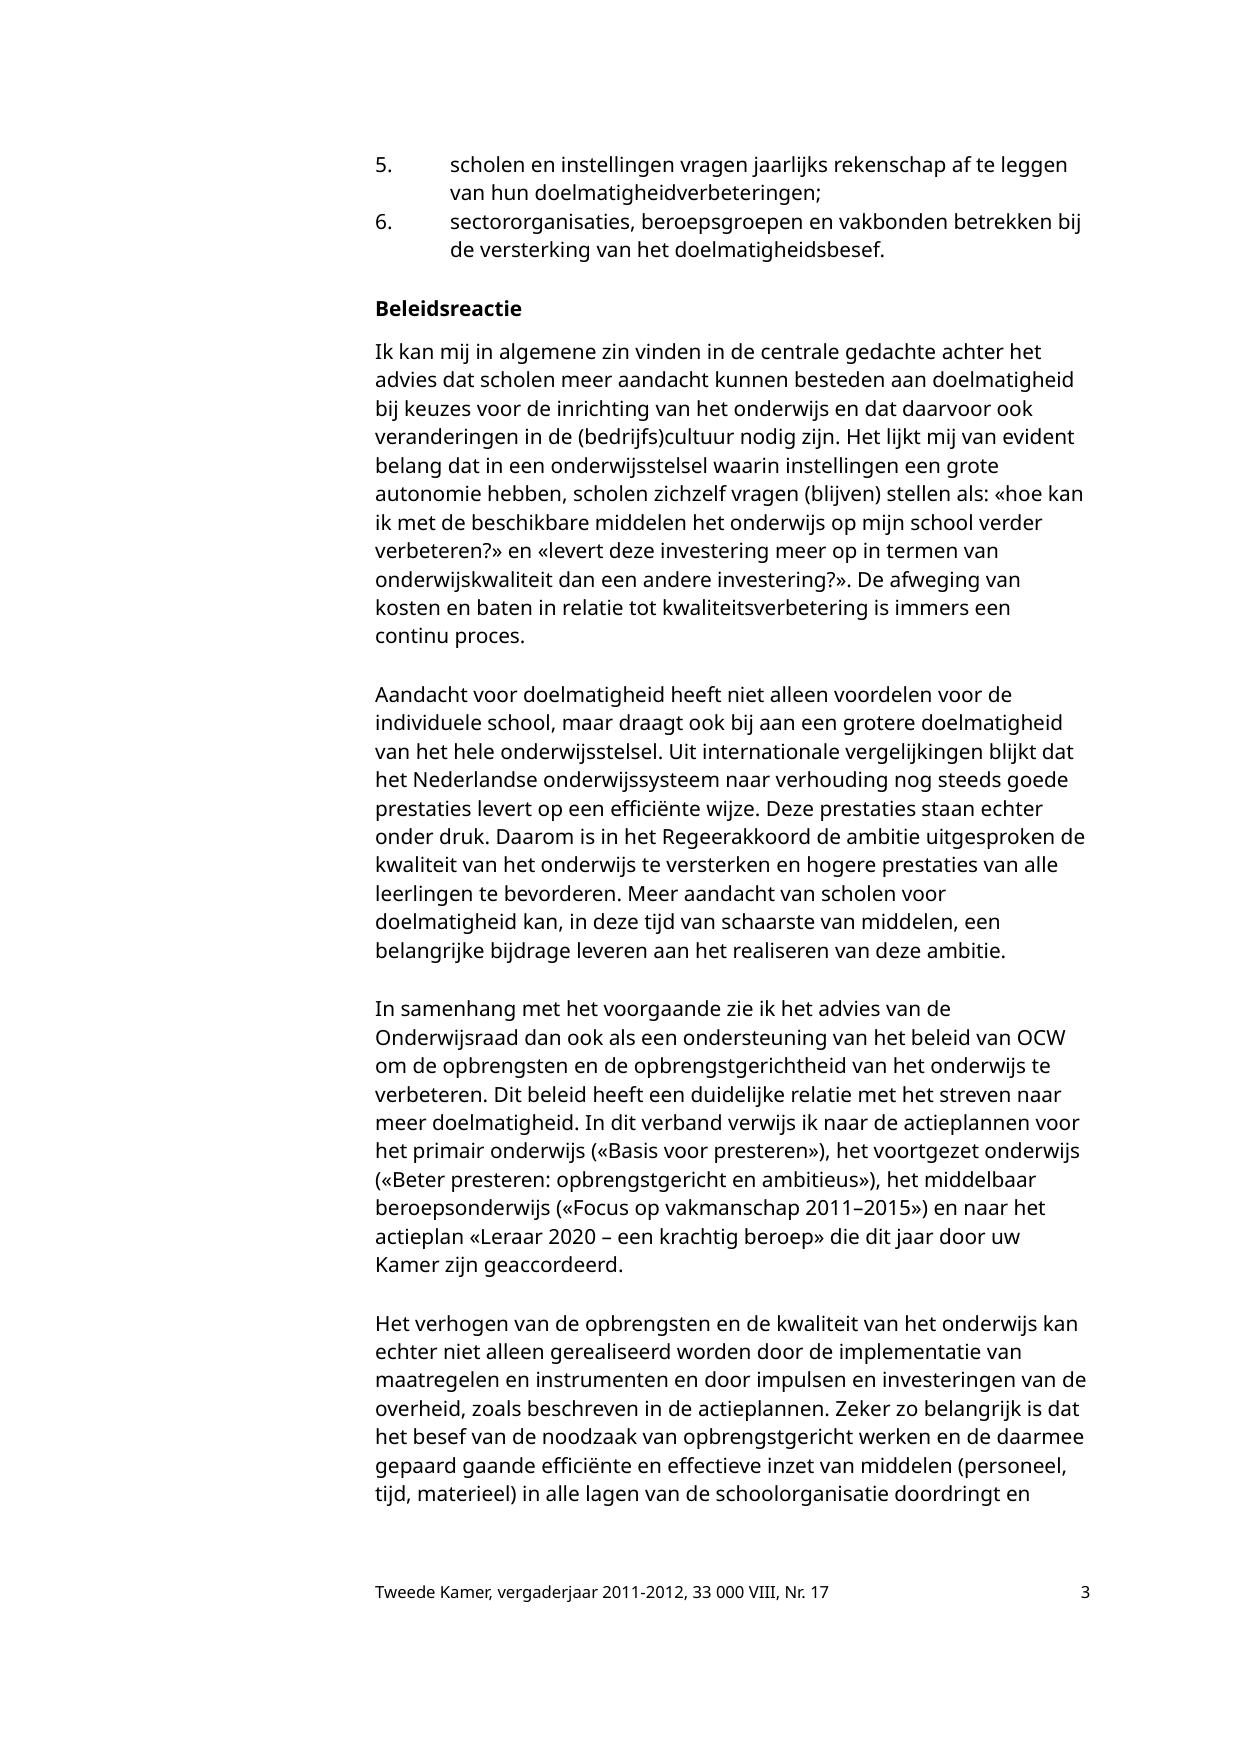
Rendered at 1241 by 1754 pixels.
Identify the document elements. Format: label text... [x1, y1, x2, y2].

text In samenhang met het voorgaande zie ik het advies van de Onderwijsraad dan ook als een ondersteuning van het beleid van OCW om de opbrengsten en de opbrengstgerichtheid van het onderwijs te verbeteren. Dit beleid heeft een duidelijke relatie met het streven naar meer doelmatigheid. In dit verband verwijs ik naar de actieplannen voor het primair onderwijs («Basis voor presteren»), het voortgezet onderwijs («Beter presteren: opbrengstgericht en ambitieus»), het middelbaar beroepsonderwijs («Focus op vakmanschap 2011–2015») en naar het actieplan «Leraar 2020 – een krachtig beroep» die dit jaar door uw Kamer zijn geaccordeerd. [375, 994, 1090, 1279]
list scholen en instellingen vragen jaarlijks rekenschap af te leggen van hun doelmatigheidverbeteringen; [375, 150, 1090, 207]
list sectororganisaties, beroepsgroepen en vakbonden betrekken bij de versterking van het doelmatigheidsbesef. [375, 207, 1090, 264]
text Ik kan mij in algemene zin vinden in de centrale gedachte achter het advies dat scholen meer aandacht kunnen besteden aan doelmatigheid bij keuzes voor de inrichting van het onderwijs en dat daarvoor ook veranderingen in de (bedrijfs)cultuur nodig zijn. Het lijkt mij van evident belang dat in een onderwijsstelsel waarin instellingen een grote autonomie hebben, scholen zichzelf vragen (blijven) stellen als: «hoe kan ik met de beschikbare middelen het onderwijs op mijn school verder verbeteren?» en «levert deze investering meer op in termen van onderwijskwaliteit dan een andere investering?». De afweging van kosten en baten in relatie tot kwaliteitsverbetering is immers een continu proces. [375, 337, 1090, 650]
text Aandacht voor doelmatigheid heeft niet alleen voordelen voor de individuele school, maar draagt ook bij aan een grotere doelmatigheid van het hele onderwijsstelsel. Uit internationale vergelijkingen blijkt dat het Nederlandse onderwijssysteem naar verhouding nog steeds goede prestaties levert op een efficiënte wijze. Deze prestaties staan echter onder druk. Daarom is in het Regeerakkoord de ambitie uitgesproken de kwaliteit van het onderwijs te versterken en hogere prestaties van alle leerlingen te bevorderen. Meer aandacht van scholen voor doelmatigheid kan, in deze tijd van schaarste van middelen, een belangrijke bijdrage leveren aan het realiseren van deze ambitie. [375, 680, 1090, 964]
text Het verhogen van de opbrengsten en de kwaliteit van het onderwijs kan echter niet alleen gerealiseerd worden door de implementatie van maatregelen en instrumenten en door impulsen en investeringen van de overheid, zoals beschreven in de actieplannen. Zeker zo belangrijk is dat het besef van de noodzaak van opbrengstgericht werken en de daarmee gepaard gaande efficiënte en effectieve inzet van middelen (personeel, tijd, materieel) in alle lagen van de schoolorganisatie doordringt en [375, 1309, 1090, 1508]
text Beleidsreactie [375, 294, 1090, 322]
